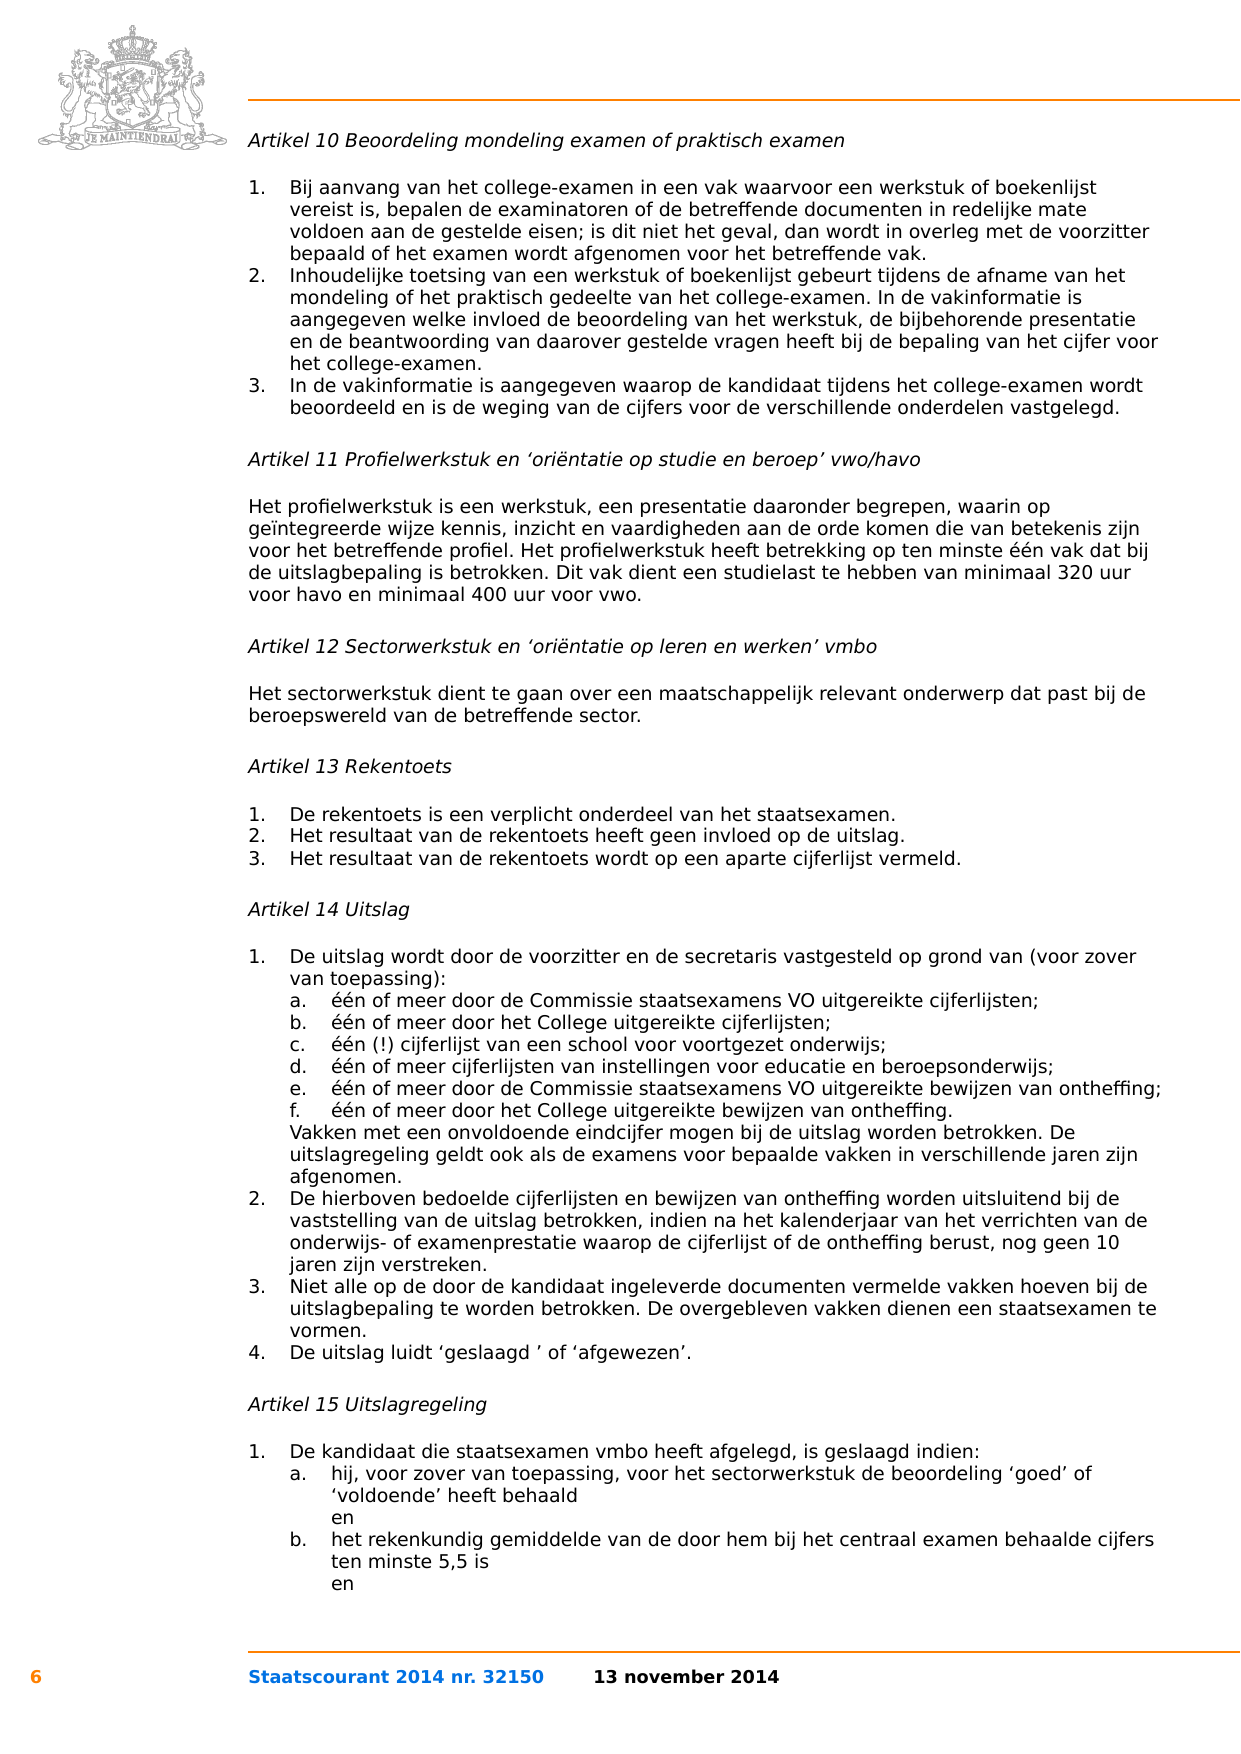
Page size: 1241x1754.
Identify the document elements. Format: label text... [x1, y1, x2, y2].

text 2. De hierboven bedoelde cijferlijsten en bewijzen van ontheffing worden uitsluitend bij de vaststelling van de uitslag betrokken, indien na het kalenderjaar van het verrichten van de onderwijs- of examenprestatie waarop de cijferlijst of de ontheffing berust, nog geen 10 jaren zijn verstreken. [248, 1188, 1163, 1276]
text 3. In de vakinformatie is aangegeven waarop de kandidaat tijdens het college-examen wordt beoordeeld en is de weging van de cijfers voor de verschillende onderdelen vastgelegd. [248, 375, 1163, 419]
text f. één of meer door het College uitgereikte bewijzen van ontheffing. [289, 1100, 1163, 1122]
text 4. De uitslag luidt ‘geslaagd ’ of ‘afgewezen’. [248, 1342, 1163, 1364]
text Het sectorwerkstuk dient te gaan over een maatschappelijk relevant onderwerp dat past bij de beroepswereld van de betreffende sector. [248, 682, 1163, 726]
text b. het rekenkundig gemiddelde van de door hem bij het centraal examen behaalde cijfers ten minste 5,5 is [289, 1529, 1163, 1573]
text c. één (!) cijferlijst van een school voor voortgezet onderwijs; [289, 1034, 1163, 1056]
text 1. De uitslag wordt door de voorzitter en de secretaris vastgesteld op grond van (voor zover van toepassing): [248, 946, 1163, 990]
text d. één of meer cijferlijsten van instellingen voor educatie en beroepsonderwijs; [289, 1056, 1163, 1078]
text 2. Het resultaat van de rekentoets heeft geen invloed op de uitslag. [248, 825, 1163, 847]
text en [331, 1507, 1163, 1529]
subtitle Artikel 13 Rekentoets [248, 756, 1163, 778]
text a. één of meer door de Commissie staatsexamens VO uitgereikte cijferlijsten; [289, 990, 1163, 1012]
text en [331, 1573, 1163, 1595]
subtitle Artikel 15 Uitslagregeling [248, 1394, 1163, 1416]
text a. hij, voor zover van toepassing, voor het sectorwerkstuk de beoordeling ‘goed’ of ‘voldoende’ heeft behaald [289, 1463, 1163, 1507]
subtitle Artikel 14 Uitslag [248, 899, 1163, 921]
text 1. De rekentoets is een verplicht onderdeel van het staatsexamen. [248, 803, 1163, 825]
text 2. Inhoudelijke toetsing van een werkstuk of boekenlijst gebeurt tijdens de afname van het mondeling of het praktisch gedeelte van het college-examen. In de vakinformatie is aangegeven welke invloed de beoordeling van het werkstuk, de bijbehorende presentatie en de beantwoording van daarover gestelde vragen heeft bij de bepaling van het cijfer voor het college-examen. [248, 265, 1163, 375]
picture [38, 25, 227, 150]
text Vakken met een onvoldoende eindcijfer mogen bij de uitslag worden betrokken. De uitslagregeling geldt ook als de examens voor bepaalde vakken in verschillende jaren zijn afgenomen. [289, 1122, 1163, 1188]
subtitle Artikel 12 Sectorwerkstuk en ‘oriëntatie op leren en werken’ vmbo [248, 636, 1163, 657]
subtitle Artikel 10 Beoordeling mondeling examen of praktisch examen [248, 130, 1163, 152]
text 3. Niet alle op de door de kandidaat ingeleverde documenten vermelde vakken hoeven bij de uitslagbepaling te worden betrokken. De overgebleven vakken dienen een staatsexamen te vormen. [248, 1276, 1163, 1342]
text 1. Bij aanvang van het college-examen in een vak waarvoor een werkstuk of boekenlijst vereist is, bepalen de examinatoren of de betreffende documenten in redelijke mate voldoen aan de gestelde eisen; is dit niet het geval, dan wordt in overleg met de voorzitter bepaald of het examen wordt afgenomen voor het betreffende vak. [248, 177, 1163, 265]
text e. één of meer door de Commissie staatsexamens VO uitgereikte bewijzen van ontheffing; [289, 1078, 1163, 1100]
text 1. De kandidaat die staatsexamen vmbo heeft afgelegd, is geslaagd indien: [248, 1441, 1163, 1463]
text Het profielwerkstuk is een werkstuk, een presentatie daaronder begrepen, waarin op geïntegreerde wijze kennis, inzicht en vaardigheden aan de orde komen die van betekenis zijn voor het betreffende profiel. Het profielwerkstuk heeft betrekking op ten minste één vak dat bij de uitslagbepaling is betrokken. Dit vak dient een studielast te hebben van minimaal 320 uur voor havo en minimaal 400 uur voor vwo. [248, 496, 1163, 606]
subtitle Artikel 11 Profielwerkstuk en ‘oriëntatie op studie en beroep’ vwo/havo [248, 449, 1163, 471]
text b. één of meer door het College uitgereikte cijferlijsten; [289, 1012, 1163, 1034]
text 3. Het resultaat van de rekentoets wordt op een aparte cijferlijst vermeld. [248, 847, 1163, 869]
